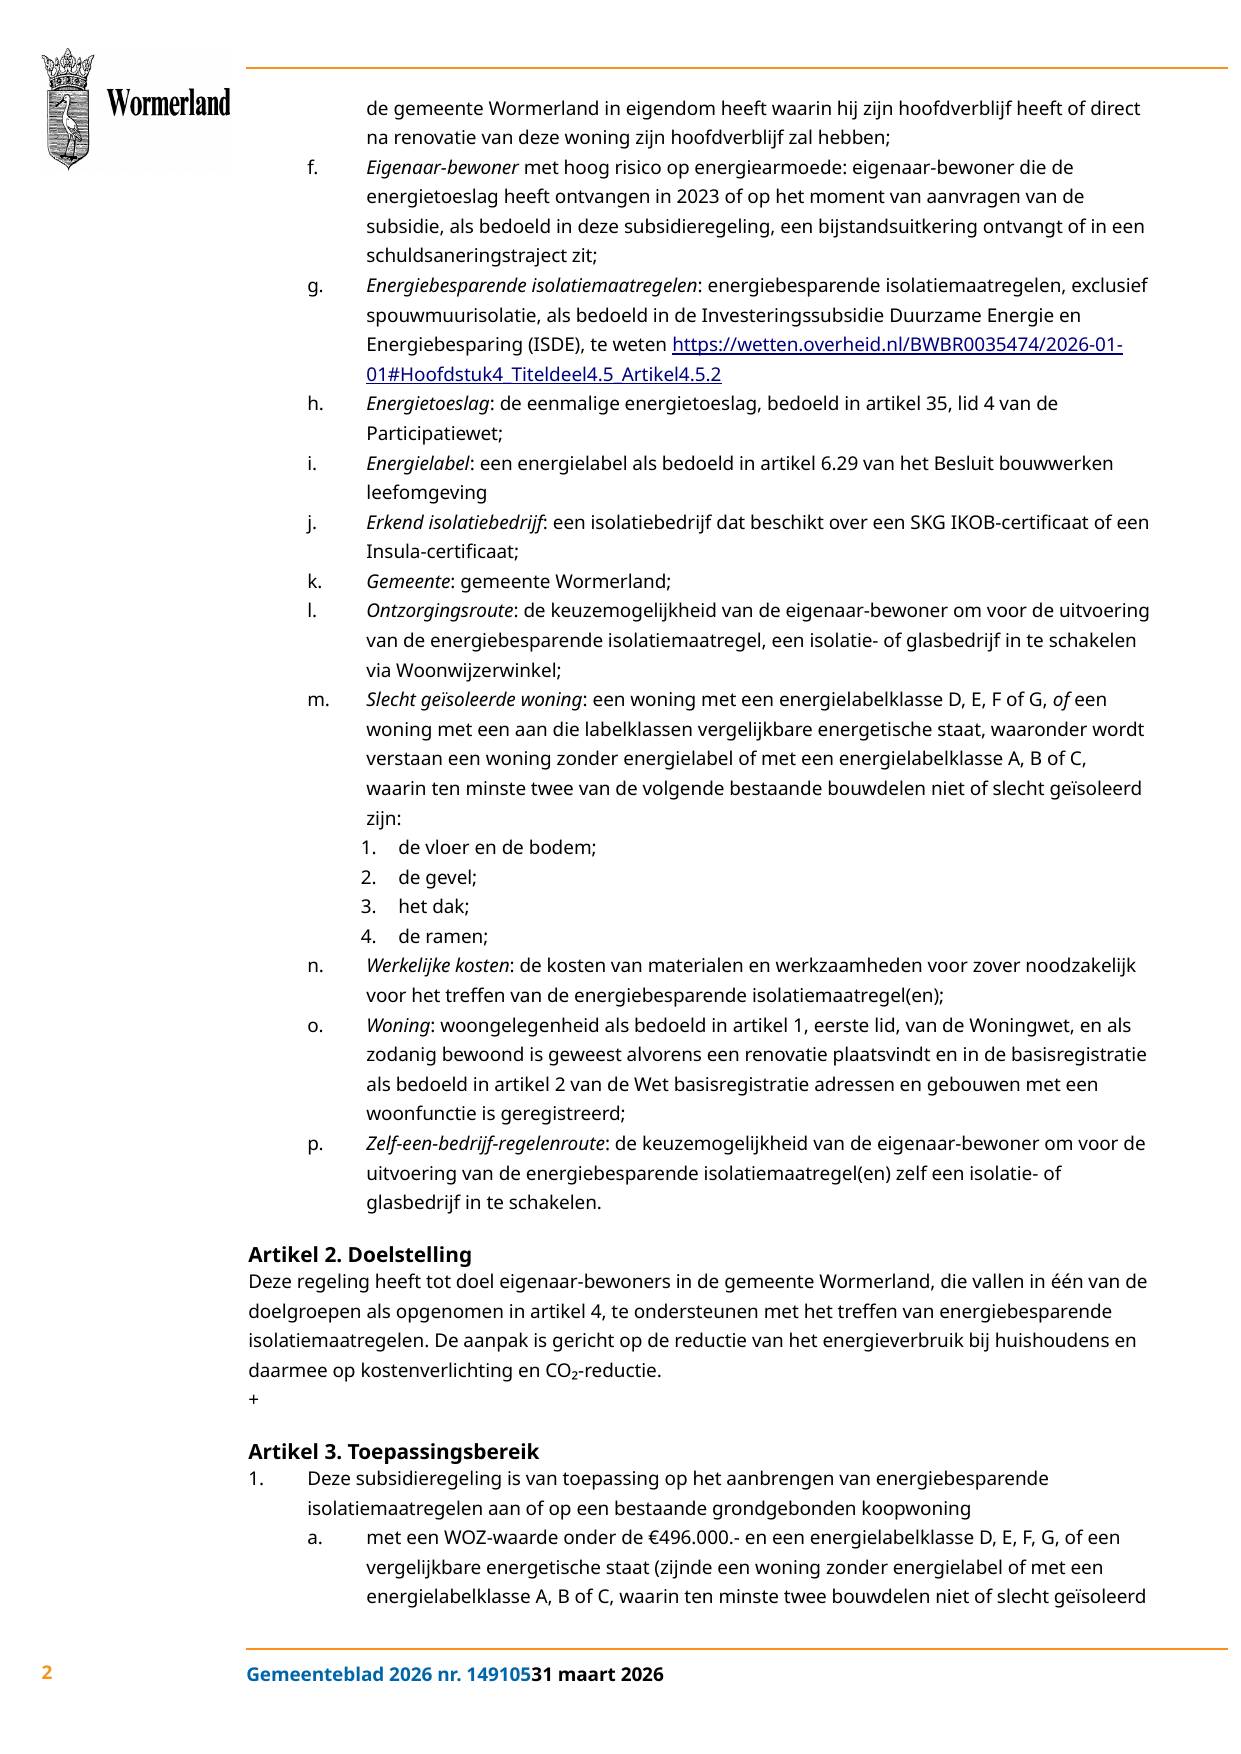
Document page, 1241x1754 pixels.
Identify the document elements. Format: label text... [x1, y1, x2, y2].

list Werkelijke kosten: de kosten van materialen en werkzaamheden voor zover noodzakelijk voor het treffen van de energiebesparende isolatiemaatregel(en); [307, 953, 1152, 1008]
list Eigenaar-bewoner met hoog risico op energiearmoede: eigenaar-bewoner die de energietoeslag heeft ontvangen in 2023 of op het moment van aanvragen van de subsidie, als bedoeld in deze subsidieregeling, een bijstandsuitkering ontvangt of in een schuldsaneringstraject zit; [307, 154, 1152, 268]
list Gemeente: gemeente Wormerland; [307, 568, 1152, 594]
picture [41, 47, 231, 172]
list Erkend isolatiebedrijf: een isolatiebedrijf dat beschikt over een SKG IKOB-certificaat of een Insula-certificaat; [307, 509, 1152, 564]
list Zelf-een-bedrijf-regelenroute: de keuzemogelijkheid van de eigenaar-bewoner om voor de uitvoering van de energiebesparende isolatiemaatregel(en) zelf een isolatie- of glasbedrijf in te schakelen. [307, 1130, 1152, 1215]
list de vloer en de bodem; [361, 834, 1152, 860]
text Deze regeling heeft tot doel eigenaar-bewoners in de gemeente Wormerland, die vallen in één van de doelgroepen als opgenomen in artikel 4, te ondersteunen met het treffen van energiebesparende isolatiemaatregelen. De aanpak is gericht op de reductie van het energieverbruik bij huishoudens en daarmee op kostenverlichting en CO₂-reductie. [248, 1268, 1152, 1383]
list Woning: woongelegenheid als bedoeld in artikel 1, eerste lid, van de Woningwet, en als zodanig bewoond is geweest alvorens een renovatie plaatsvindt en in de basisregistratie als bedoeld in artikel 2 van de Wet basisregistratie adressen en gebouwen met een woonfunctie is geregistreerd; [307, 1012, 1152, 1126]
list Slecht geïsoleerde woning: een woning met een energielabelklasse D, E, F of G, of een woning met een aan die labelklassen vergelijkbare energetische staat, waaronder wordt verstaan een woning zonder energielabel of met een energielabelklasse A, B of C, waarin ten minste twee van de volgende bestaande bouwdelen niet of slecht geïsoleerd zijn: [307, 686, 1152, 831]
list de gevel; [361, 864, 1152, 890]
list Deze subsidieregeling is van toepassing op het aanbrengen van energiebesparende isolatiemaatregelen aan of op een bestaande grondgebonden koopwoning [248, 1465, 1152, 1521]
list Energielabel: een energielabel als bedoeld in artikel 6.29 van het Besluit bouwwerken leefomgeving [307, 450, 1152, 505]
list de gemeente Wormerland in eigendom heeft waarin hij zijn hoofdverblijf heeft of direct na renovatie van deze woning zijn hoofdverblijf zal hebben; [307, 95, 1152, 150]
list met een WOZ-waarde onder de €496.000.- en een energielabelklasse D, E, F, G, of een vergelijkbare energetische staat (zijnde een woning zonder energielabel of met een energielabelklasse A, B of C, waarin ten minste twee bouwdelen niet of slecht geïsoleerd [307, 1524, 1152, 1609]
text Artikel 2. Doelstelling [248, 1240, 1152, 1268]
list Energiebesparende isolatiemaatregelen: energiebesparende isolatiemaatregelen, exclusief spouwmuurisolatie, als bedoeld in de Investeringssubsidie Duurzame Energie en Energiebesparing (ISDE), te weten https://wetten.overheid.nl/BWBR0035474/2026-01-01#Hoofdstuk4_Titeldeel4.5_Artikel4.5.2 [307, 272, 1152, 387]
list de ramen; [361, 923, 1152, 949]
list Energietoeslag: de eenmalige energietoeslag, bedoeld in artikel 35, lid 4 van de Participatiewet; [307, 391, 1152, 446]
list Ontzorgingsroute: de keuzemogelijkheid van de eigenaar-bewoner om voor de uitvoering van de energiebesparende isolatiemaatregel, een isolatie- of glasbedrijf in te schakelen via Woonwijzerwinkel; [307, 598, 1152, 683]
list het dak; [361, 893, 1152, 919]
text Artikel 3. Toepassingsbereik [248, 1437, 1152, 1465]
text + [248, 1387, 1152, 1412]
